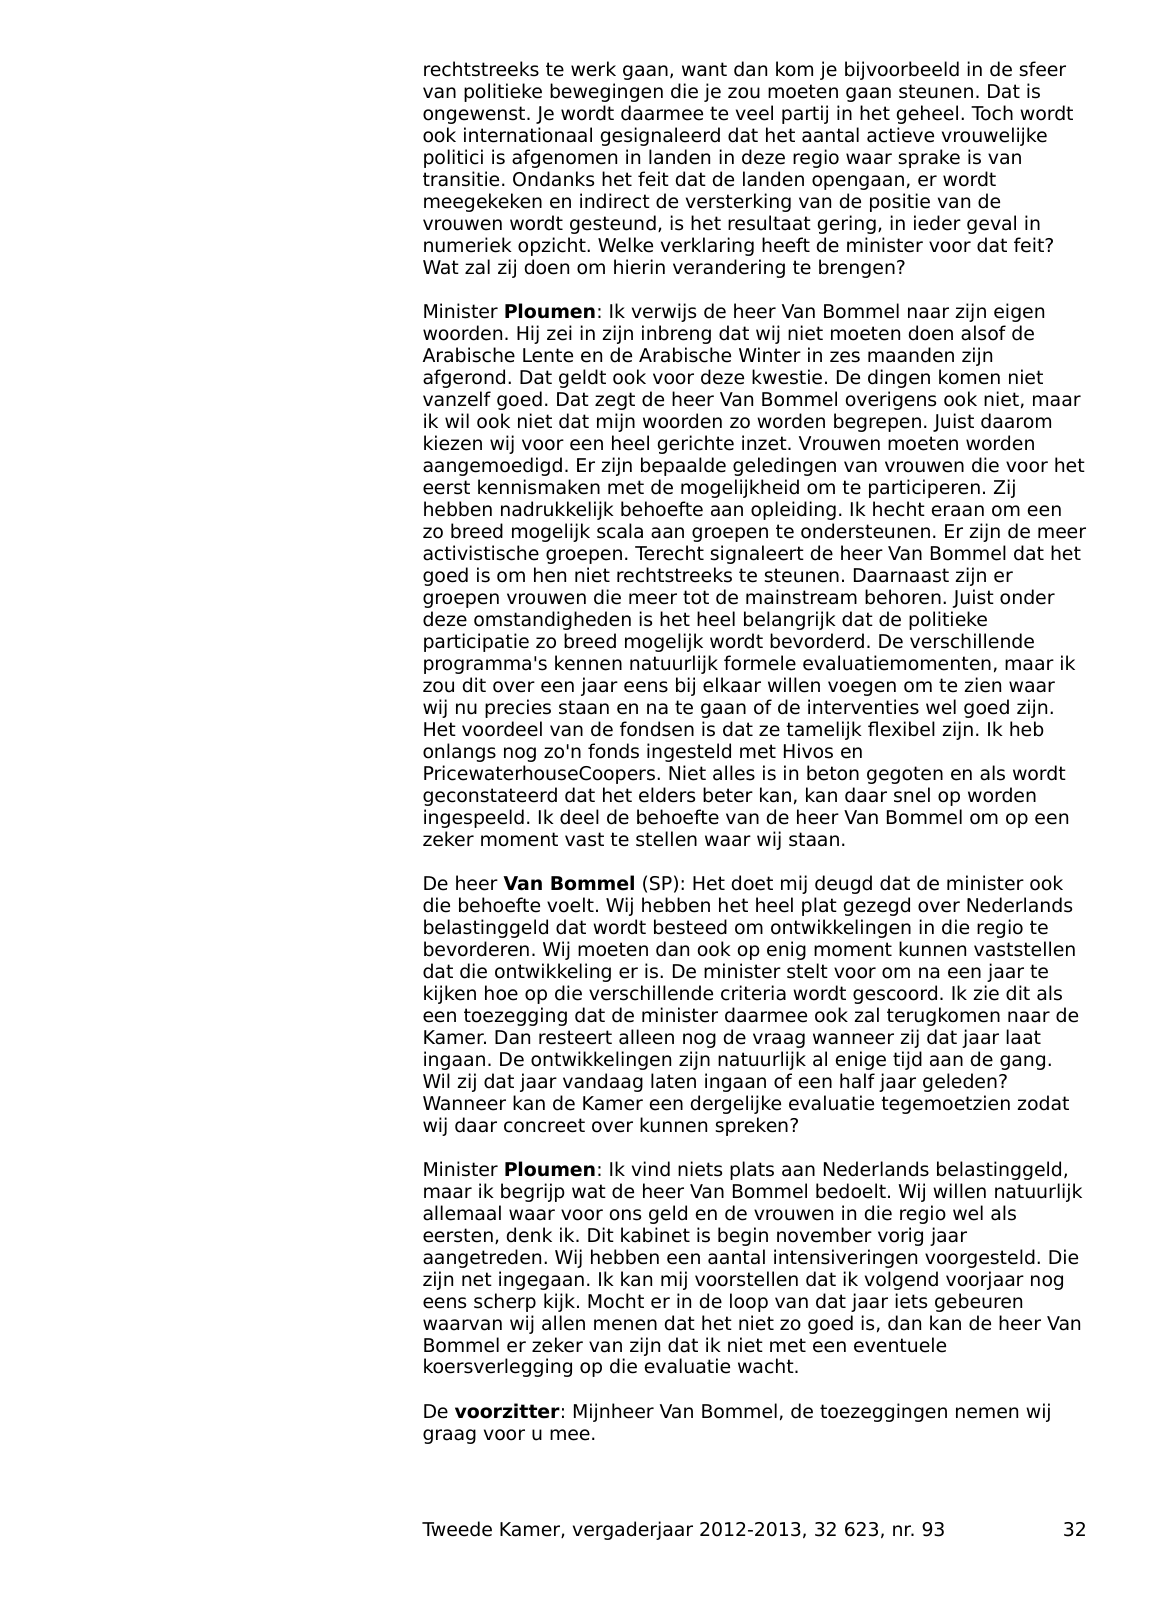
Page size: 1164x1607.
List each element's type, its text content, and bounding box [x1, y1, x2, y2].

text rechtstreeks te werk gaan, want dan kom je bijvoorbeeld in de sfeer van politieke bewegingen die je zou moeten gaan steunen. Dat is ongewenst. Je wordt daarmee te veel partij in het geheel. Toch wordt ook internationaal gesignaleerd dat het aantal actieve vrouwelijke politici is afgenomen in landen in deze regio waar sprake is van transitie. Ondanks het feit dat de landen opengaan, er wordt meegekeken en indirect de versterking van de positie van de vrouwen wordt gesteund, is het resultaat gering, in ieder geval in numeriek opzicht. Welke verklaring heeft de minister voor dat feit? Wat zal zij doen om hierin verandering te brengen? [422, 59, 1087, 279]
text De voorzitter: Mijnheer Van Bommel, de toezeggingen nemen wij graag voor u mee. [422, 1401, 1087, 1444]
text Minister Ploumen: Ik verwijs de heer Van Bommel naar zijn eigen woorden. Hij zei in zijn inbreng dat wij niet moeten doen alsof de Arabische Lente en de Arabische Winter in zes maanden zijn afgerond. Dat geldt ook voor deze kwestie. De dingen komen niet vanzelf goed. Dat zegt de heer Van Bommel overigens ook niet, maar ik wil ook niet dat mijn woorden zo worden begrepen. Juist daarom kiezen wij voor een heel gerichte inzet. Vrouwen moeten worden aangemoedigd. Er zijn bepaalde geledingen van vrouwen die voor het eerst kennismaken met de mogelijkheid om te participeren. Zij hebben nadrukkelijk behoefte aan opleiding. Ik hecht eraan om een zo breed mogelijk scala aan groepen te ondersteunen. Er zijn de meer activistische groepen. Terecht signaleert de heer Van Bommel dat het goed is om hen niet rechtstreeks te steunen. Daarnaast zijn er groepen vrouwen die meer tot de mainstream behoren. Juist onder deze omstandigheden is het heel belangrijk dat de politieke participatie zo breed mogelijk wordt bevorderd. De verschillende programma's kennen natuurlijk formele evaluatiemomenten, maar ik zou dit over een jaar eens bij elkaar willen voegen om te zien waar wij nu precies staan en na te gaan of de interventies wel goed zijn. Het voordeel van de fondsen is dat ze tamelijk flexibel zijn. Ik heb onlangs nog zo'n fonds ingesteld met Hivos en PricewaterhouseCoopers. Niet alles is in beton gegoten en als wordt geconstateerd dat het elders beter kan, kan daar snel op worden ingespeeld. Ik deel de behoefte van de heer Van Bommel om op een zeker moment vast te stellen waar wij staan. [422, 301, 1087, 851]
text De heer Van Bommel (SP): Het doet mij deugd dat de minister ook die behoefte voelt. Wij hebben het heel plat gezegd over Nederlands belastinggeld dat wordt besteed om ontwikkelingen in die regio te bevorderen. Wij moeten dan ook op enig moment kunnen vaststellen dat die ontwikkeling er is. De minister stelt voor om na een jaar te kijken hoe op die verschillende criteria wordt gescoord. Ik zie dit als een toezegging dat de minister daarmee ook zal terugkomen naar de Kamer. Dan resteert alleen nog de vraag wanneer zij dat jaar laat ingaan. De ontwikkelingen zijn natuurlijk al enige tijd aan de gang. Wil zij dat jaar vandaag laten ingaan of een half jaar geleden? Wanneer kan de Kamer een dergelijke evaluatie tegemoetzien zodat wij daar concreet over kunnen spreken? [422, 873, 1087, 1136]
text Minister Ploumen: Ik vind niets plats aan Nederlands belastinggeld, maar ik begrijp wat de heer Van Bommel bedoelt. Wij willen natuurlijk allemaal waar voor ons geld en de vrouwen in die regio wel als eersten, denk ik. Dit kabinet is begin november vorig jaar aangetreden. Wij hebben een aantal intensiveringen voorgesteld. Die zijn net ingegaan. Ik kan mij voorstellen dat ik volgend voorjaar nog eens scherp kijk. Mocht er in de loop van dat jaar iets gebeuren waarvan wij allen menen dat het niet zo goed is, dan kan de heer Van Bommel er zeker van zijn dat ik niet met een eventuele koersverlegging op die evaluatie wacht. [422, 1159, 1087, 1378]
